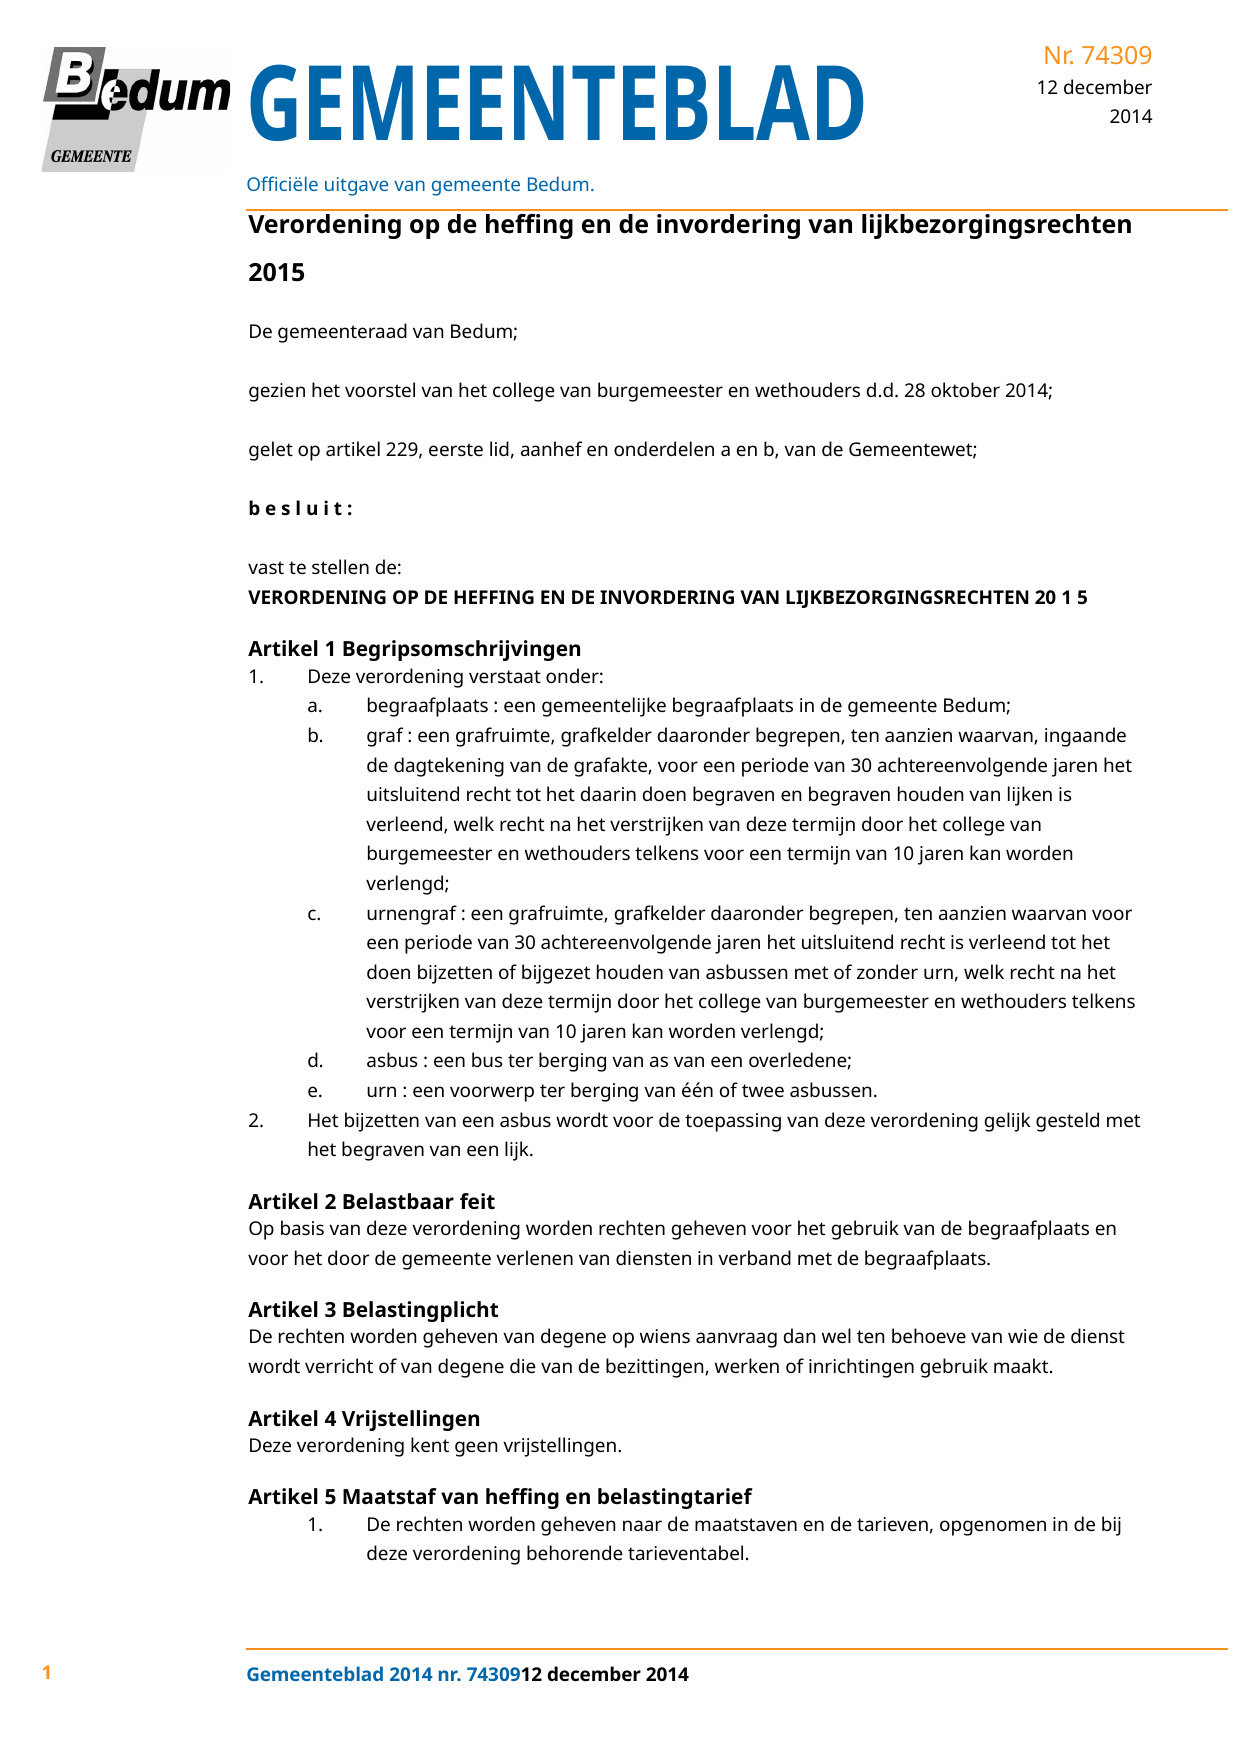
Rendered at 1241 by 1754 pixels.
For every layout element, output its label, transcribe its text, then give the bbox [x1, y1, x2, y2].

text Verordening op de heffing en de invordering van lijkbezorgingsrechten 2015 [248, 211, 1152, 288]
list De rechten worden geheven naar de maatstaven en de tarieven, opgenomen in de bij deze verordening behorende tarieventabel. [307, 1511, 1152, 1566]
list asbus : een bus ter berging van as van een overledene; [307, 1048, 1152, 1073]
text Artikel 5 Maatstaf van heffing en belastingtarief [248, 1482, 1152, 1511]
list begraafplaats : een gemeentelijke begraafplaats in de gemeente Bedum; [307, 693, 1152, 718]
text De rechten worden geheven van degene op wiens aanvraag dan wel ten behoeve van wie de dienst wordt verricht of van degene die van de bezittingen, werken of inrichtingen gebruik maakt. [248, 1324, 1152, 1379]
text Artikel 3 Belastingplicht [248, 1295, 1152, 1324]
text gezien het voorstel van het college van burgemeester en wethouders d.d. 28 oktober 2014; [248, 377, 1152, 403]
text Artikel 1 Begripsomschrijvingen [248, 634, 1152, 663]
text VERORDENING OP DE HEFFING EN DE INVORDERING VAN LIJKBEZORGINGSRECHTEN 20 1 5 [248, 584, 1152, 610]
list Het bijzetten van een asbus wordt voor de toepassing van deze verordening gelijk gesteld met het begraven van een lijk. [248, 1107, 1152, 1162]
list graf : een grafruimte, grafkelder daaronder begrepen, ten aanzien waarvan, ingaande de dagtekening van de grafakte, voor een periode van 30 achtereenvolgende jaren het uitsluitend recht tot het daarin doen begraven en begraven houden van lijken is verleend, welk recht na het verstrijken van deze termijn door het college van burgemeester en wethouders telkens voor een termijn van 10 jaren kan worden verlengd; [307, 722, 1152, 896]
list Deze verordening verstaat onder: [248, 663, 1152, 689]
text vast te stellen de: [248, 554, 1152, 580]
text b e s l u i t : [248, 495, 1152, 521]
list urnengraf : een grafruimte, grafkelder daaronder begrepen, ten aanzien waarvan voor een periode van 30 achtereenvolgende jaren het uitsluitend recht is verleend tot het doen bijzetten of bijgezet houden van asbussen met of zonder urn, welk recht na het verstrijken van deze termijn door het college van burgemeester en wethouders telkens voor een termijn van 10 jaren kan worden verlengd; [307, 900, 1152, 1044]
text gelet op artikel 229, eerste lid, aanhef en onderdelen a en b, van de Gemeentewet; [248, 436, 1152, 462]
list urn : een voorwerp ter berging van één of twee asbussen. [307, 1077, 1152, 1103]
text Deze verordening kent geen vrijstellingen. [248, 1432, 1152, 1458]
picture [41, 47, 231, 172]
text De gemeenteraad van Bedum; [248, 318, 1152, 344]
text Op basis van deze verordening worden rechten geheven voor het gebruik van de begraafplaats en voor het door de gemeente verlenen van diensten in verband met de begraafplaats. [248, 1215, 1152, 1271]
text Artikel 2 Belastbaar feit [248, 1187, 1152, 1215]
text Artikel 4 Vrijstellingen [248, 1404, 1152, 1432]
